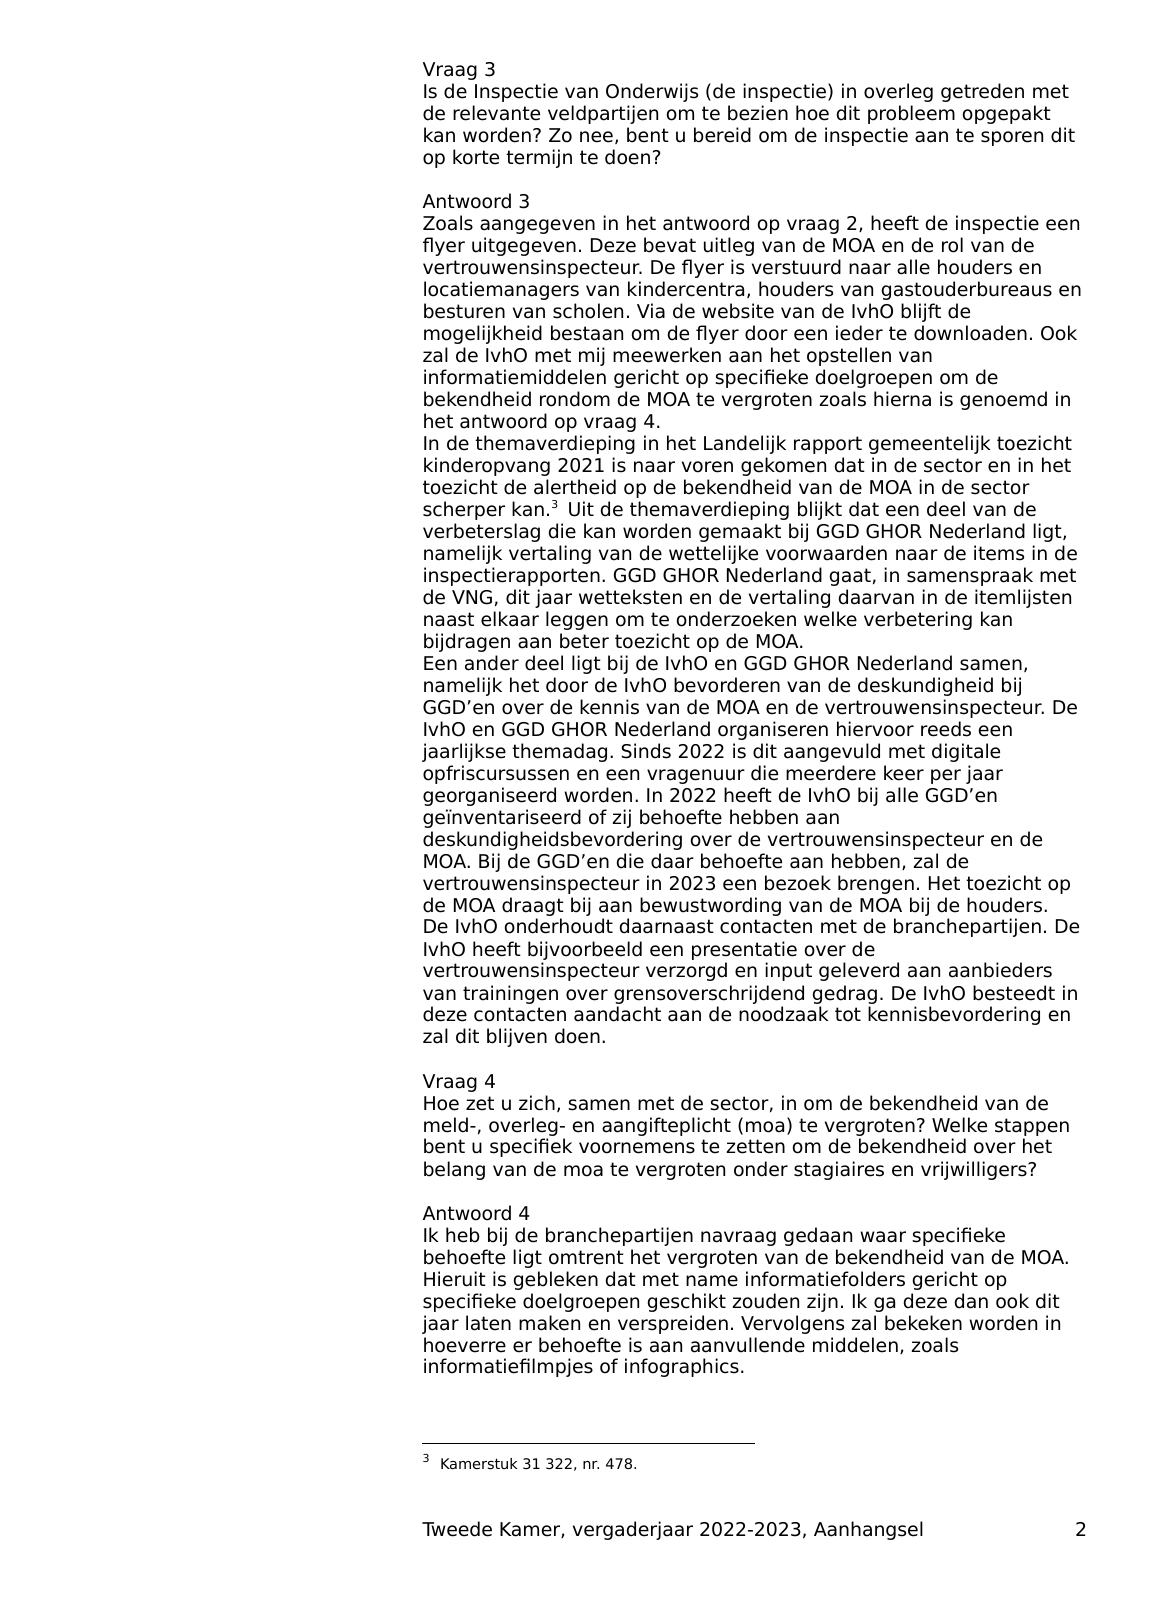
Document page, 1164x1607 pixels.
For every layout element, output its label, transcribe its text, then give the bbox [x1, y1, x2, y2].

text Een ander deel ligt bij de IvhO en GGD GHOR Nederland samen, namelijk het door de IvhO bevorderen van de deskundigheid bij GGD’en over de kennis van de MOA en de vertrouwensinspecteur. De IvhO en GGD GHOR Nederland organiseren hiervoor reeds een jaarlijkse themadag. Sinds 2022 is dit aangevuld met digitale opfriscursussen en een vragenuur die meerdere keer per jaar georganiseerd worden. In 2022 heeft de IvhO bij alle GGD’en geïnventariseerd of zij behoefte hebben aan deskundigheidsbevordering over de vertrouwensinspecteur en de MOA. Bij de GGD’en die daar behoefte aan hebben, zal de vertrouwensinspecteur in 2023 een bezoek brengen. Het toezicht op de MOA draagt bij aan bewustwording van de MOA bij de houders. [422, 653, 1087, 916]
text Zoals aangegeven in het antwoord op vraag 2, heeft de inspectie een flyer uitgegeven. Deze bevat uitleg van de MOA en de rol van de vertrouwensinspecteur. De flyer is verstuurd naar alle houders en locatiemanagers van kindercentra, houders van gastouderbureaus en besturen van scholen. Via de website van de IvhO blijft de mogelijkheid bestaan om de flyer door een ieder te downloaden. Ook zal de IvhO met mij meewerken aan het opstellen van informatiemiddelen gericht op specifieke doelgroepen om de bekendheid rondom de MOA te vergroten zoals hierna is genoemd in het antwoord op vraag 4. [422, 213, 1087, 433]
text Antwoord 4 [422, 1203, 1087, 1224]
text De IvhO onderhoudt daarnaast contacten met de branchepartijen. De IvhO heeft bijvoorbeeld een presentatie over de vertrouwensinspecteur verzorgd en input geleverd aan aanbieders van trainingen over grensoverschrijdend gedrag. De IvhO besteedt in deze contacten aandacht aan de noodzaak tot kennisbevordering en zal dit blijven doen. [422, 916, 1087, 1048]
text Is de Inspectie van Onderwijs (de inspectie) in overleg getreden met de relevante veldpartijen om te bezien hoe dit probleem opgepakt kan worden? Zo nee, bent u bereid om de inspectie aan te sporen dit op korte termijn te doen? [422, 81, 1087, 169]
text Vraag 4 [422, 1071, 1087, 1092]
text In de themaverdieping in het Landelijk rapport gemeentelijk toezicht kinderopvang 2021 is naar voren gekomen dat in de sector en in het toezicht de alertheid op de bekendheid van de MOA in de sector scherper kan. Uit de themaverdieping blijkt dat een deel van de verbeterslag die kan worden gemaakt bij GGD GHOR Nederland ligt, namelijk vertaling van de wettelijke voorwaarden naar de items in de inspectierapporten. GGD GHOR Nederland gaat, in samenspraak met de VNG, dit jaar wetteksten en de vertaling daarvan in de itemlijsten naast elkaar leggen om te onderzoeken welke verbetering kan bijdragen aan beter toezicht op de MOA. [422, 433, 1087, 653]
text Kamerstuk 31 322, nr. 478. [422, 1452, 1087, 1474]
text Antwoord 3 [422, 191, 1087, 213]
text Hoe zet u zich, samen met de sector, in om de bekendheid van de meld-, overleg- en aangifteplicht (moa) te vergroten? Welke stappen bent u specifiek voornemens te zetten om de bekendheid over het belang van de moa te vergroten onder stagiaires en vrijwilligers? [422, 1092, 1087, 1180]
text Vraag 3 [422, 59, 1087, 81]
text Ik heb bij de branchepartijen navraag gedaan waar specifieke behoefte ligt omtrent het vergroten van de bekendheid van de MOA. Hieruit is gebleken dat met name informatiefolders gericht op specifieke doelgroepen geschikt zouden zijn. Ik ga deze dan ook dit jaar laten maken en verspreiden. Vervolgens zal bekeken worden in hoeverre er behoefte is aan aanvullende middelen, zoals informatiefilmpjes of infographics. [422, 1224, 1087, 1378]
